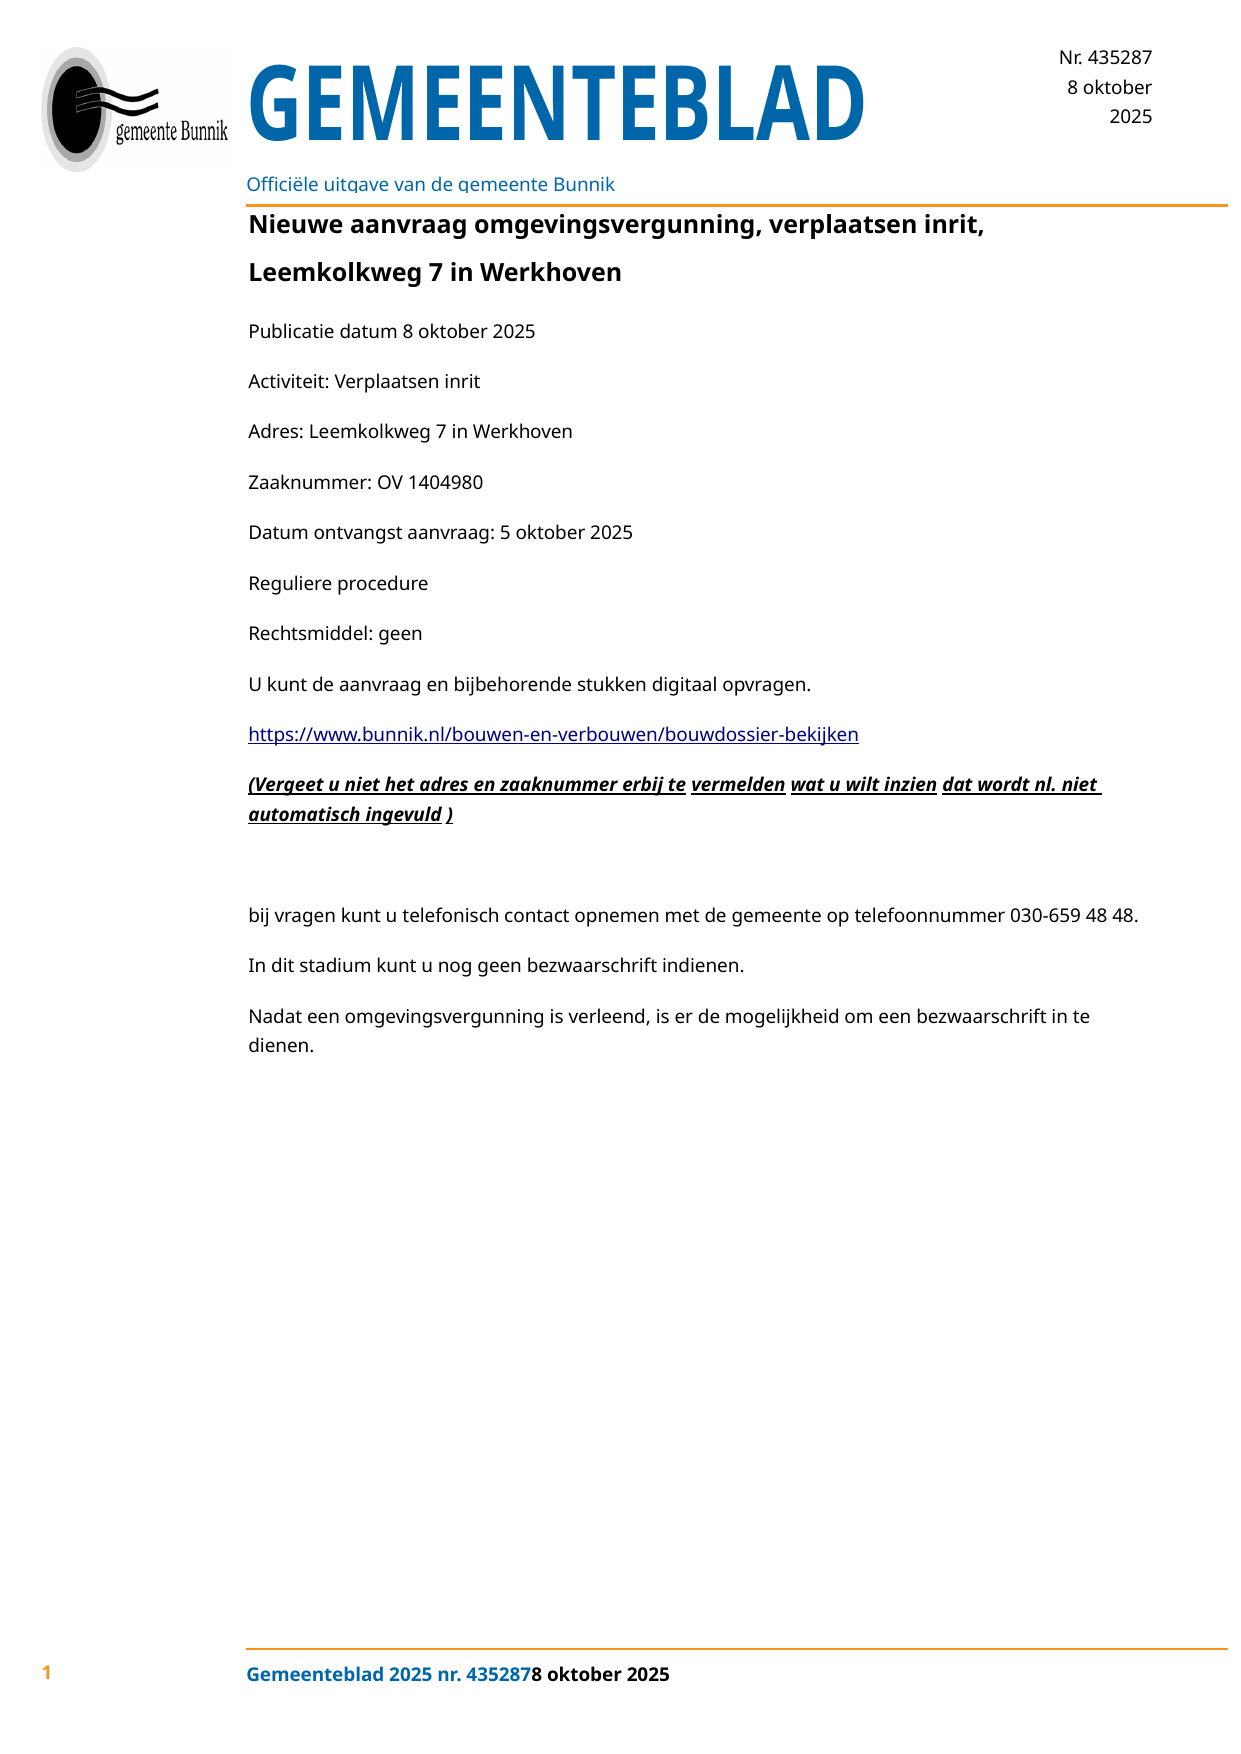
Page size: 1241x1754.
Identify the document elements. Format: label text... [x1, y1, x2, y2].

text Rechtsmiddel: geen [248, 620, 1152, 646]
text Reguliere procedure [248, 570, 1152, 596]
text Nadat een omgevingsvergunning is verleend, is er de mogelijkheid om een bezwaarschrift in te dienen. [248, 1003, 1152, 1058]
text (Vergeet u niet het adres en zaaknummer erbij te vermelden wat u wilt inzien dat wordt nl. niet automatisch ingevuld ) [248, 772, 1152, 827]
text bij vragen kunt u telefonisch contact opnemen met de gemeente op telefoonnummer 030-659 48 48. [248, 902, 1152, 928]
text In dit stadium kunt u nog geen bezwaarschrift indienen. [248, 952, 1152, 978]
picture [41, 47, 231, 172]
text Nieuwe aanvraag omgevingsvergunning, verplaatsen inrit, Leemkolkweg 7 in Werkhoven [248, 207, 1152, 288]
text Activiteit: Verplaatsen inrit [248, 368, 1152, 394]
text U kunt de aanvraag en bijbehorende stukken digitaal opvragen. [248, 671, 1152, 697]
text https://www.bunnik.nl/bouwen-en-verbouwen/bouwdossier-bekijken [248, 721, 1152, 747]
text Datum ontvangst aanvraag: 5 oktober 2025 [248, 519, 1152, 545]
text Publicatie datum 8 oktober 2025 [248, 318, 1152, 344]
text Adres: Leemkolkweg 7 in Werkhoven [248, 419, 1152, 444]
text Zaaknummer: OV 1404980 [248, 469, 1152, 495]
